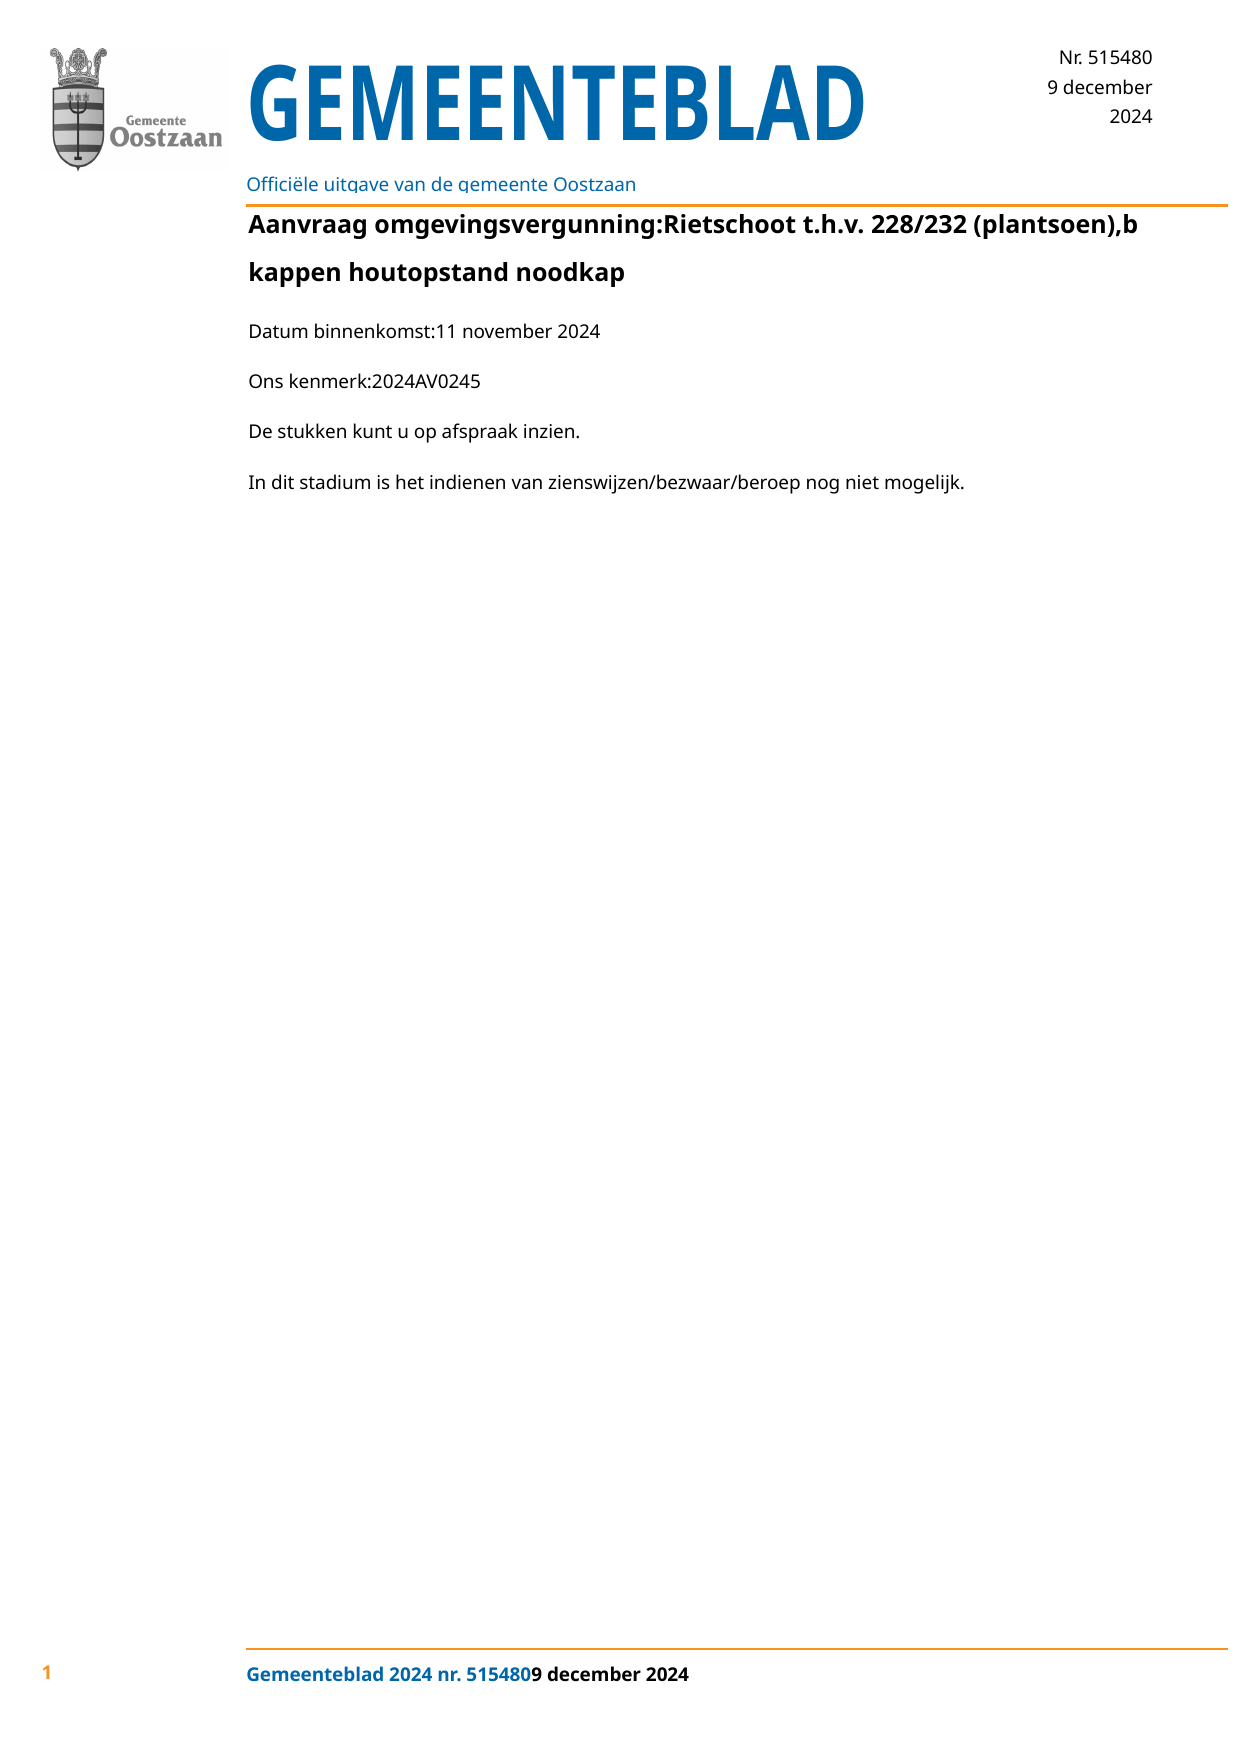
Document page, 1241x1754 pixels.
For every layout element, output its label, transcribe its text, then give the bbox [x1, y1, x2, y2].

text De stukken kunt u op afspraak inzien. [248, 419, 1152, 444]
text Datum binnenkomst:11 november 2024 [248, 318, 1152, 344]
picture [41, 47, 231, 172]
text Ons kenmerk:2024AV0245 [248, 368, 1152, 394]
text Aanvraag omgevingsvergunning:Rietschoot t.h.v. 228/232 (plantsoen),b kappen houtopstand noodkap [248, 207, 1152, 288]
text In dit stadium is het indienen van zienswijzen/bezwaar/beroep nog niet mogelijk. [248, 469, 1152, 495]
